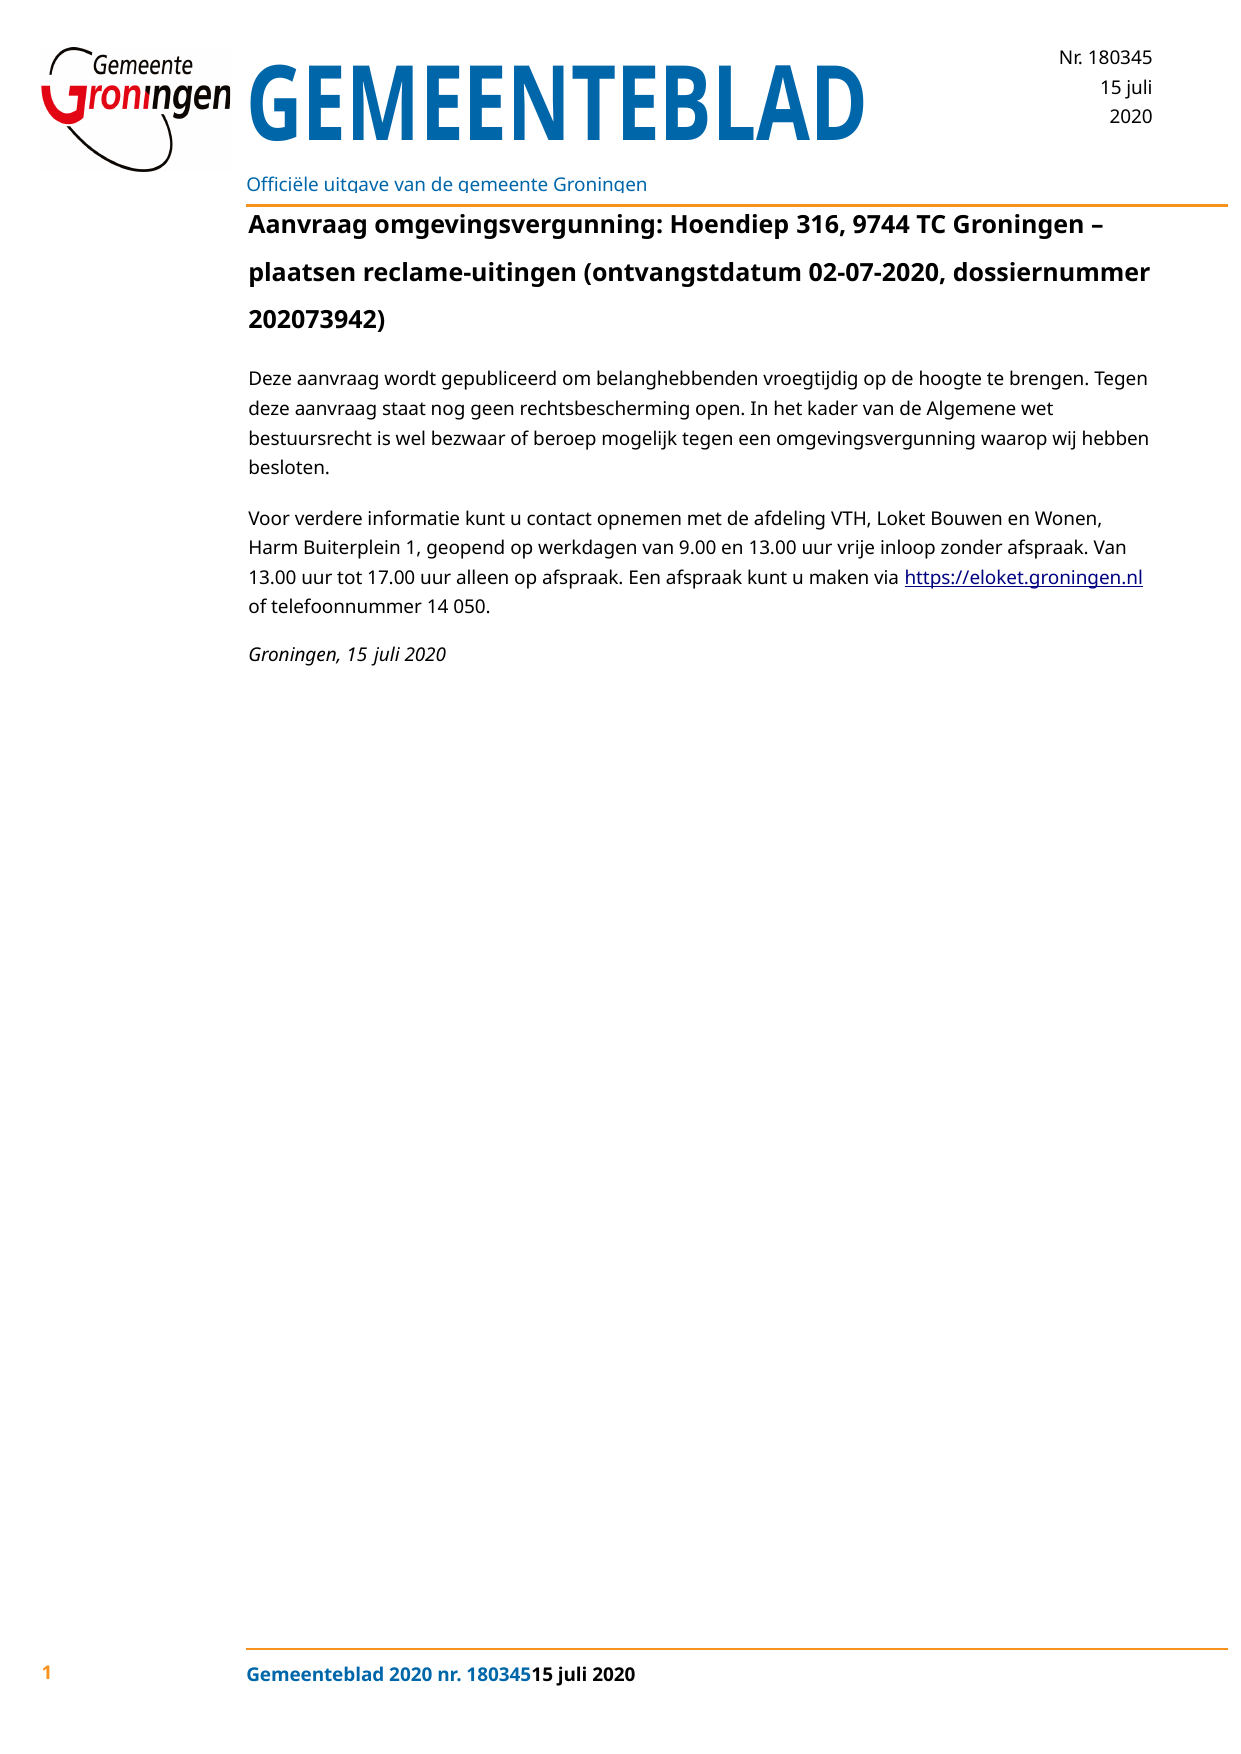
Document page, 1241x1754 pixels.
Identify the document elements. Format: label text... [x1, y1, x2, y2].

text Aanvraag omgevingsvergunning: Hoendiep 316, 9744 TC Groningen – plaatsen reclame-uitingen (ontvangstdatum 02-07-2020, dossiernummer 202073942) [248, 207, 1152, 336]
text Groningen, 15 juli 2020 [248, 641, 1152, 667]
text Voor verdere informatie kunt u contact opnemen met de afdeling VTH, Loket Bouwen en Wonen, Harm Buiterplein 1, geopend op werkdagen van 9.00 en 13.00 uur vrije inloop zonder afspraak. Van 13.00 uur tot 17.00 uur alleen op afspraak. Een afspraak kunt u maken via https://eloket.groningen.nl of telefoonnummer 14 050. [248, 505, 1152, 619]
picture [41, 47, 231, 172]
text Deze aanvraag wordt gepubliceerd om belanghebbenden vroegtijdig op de hoogte te brengen. Tegen deze aanvraag staat nog geen rechtsbescherming open. In het kader van de Algemene wet bestuursrecht is wel bezwaar of beroep mogelijk tegen een omgevingsvergunning waarop wij hebben besloten. [248, 366, 1152, 480]
